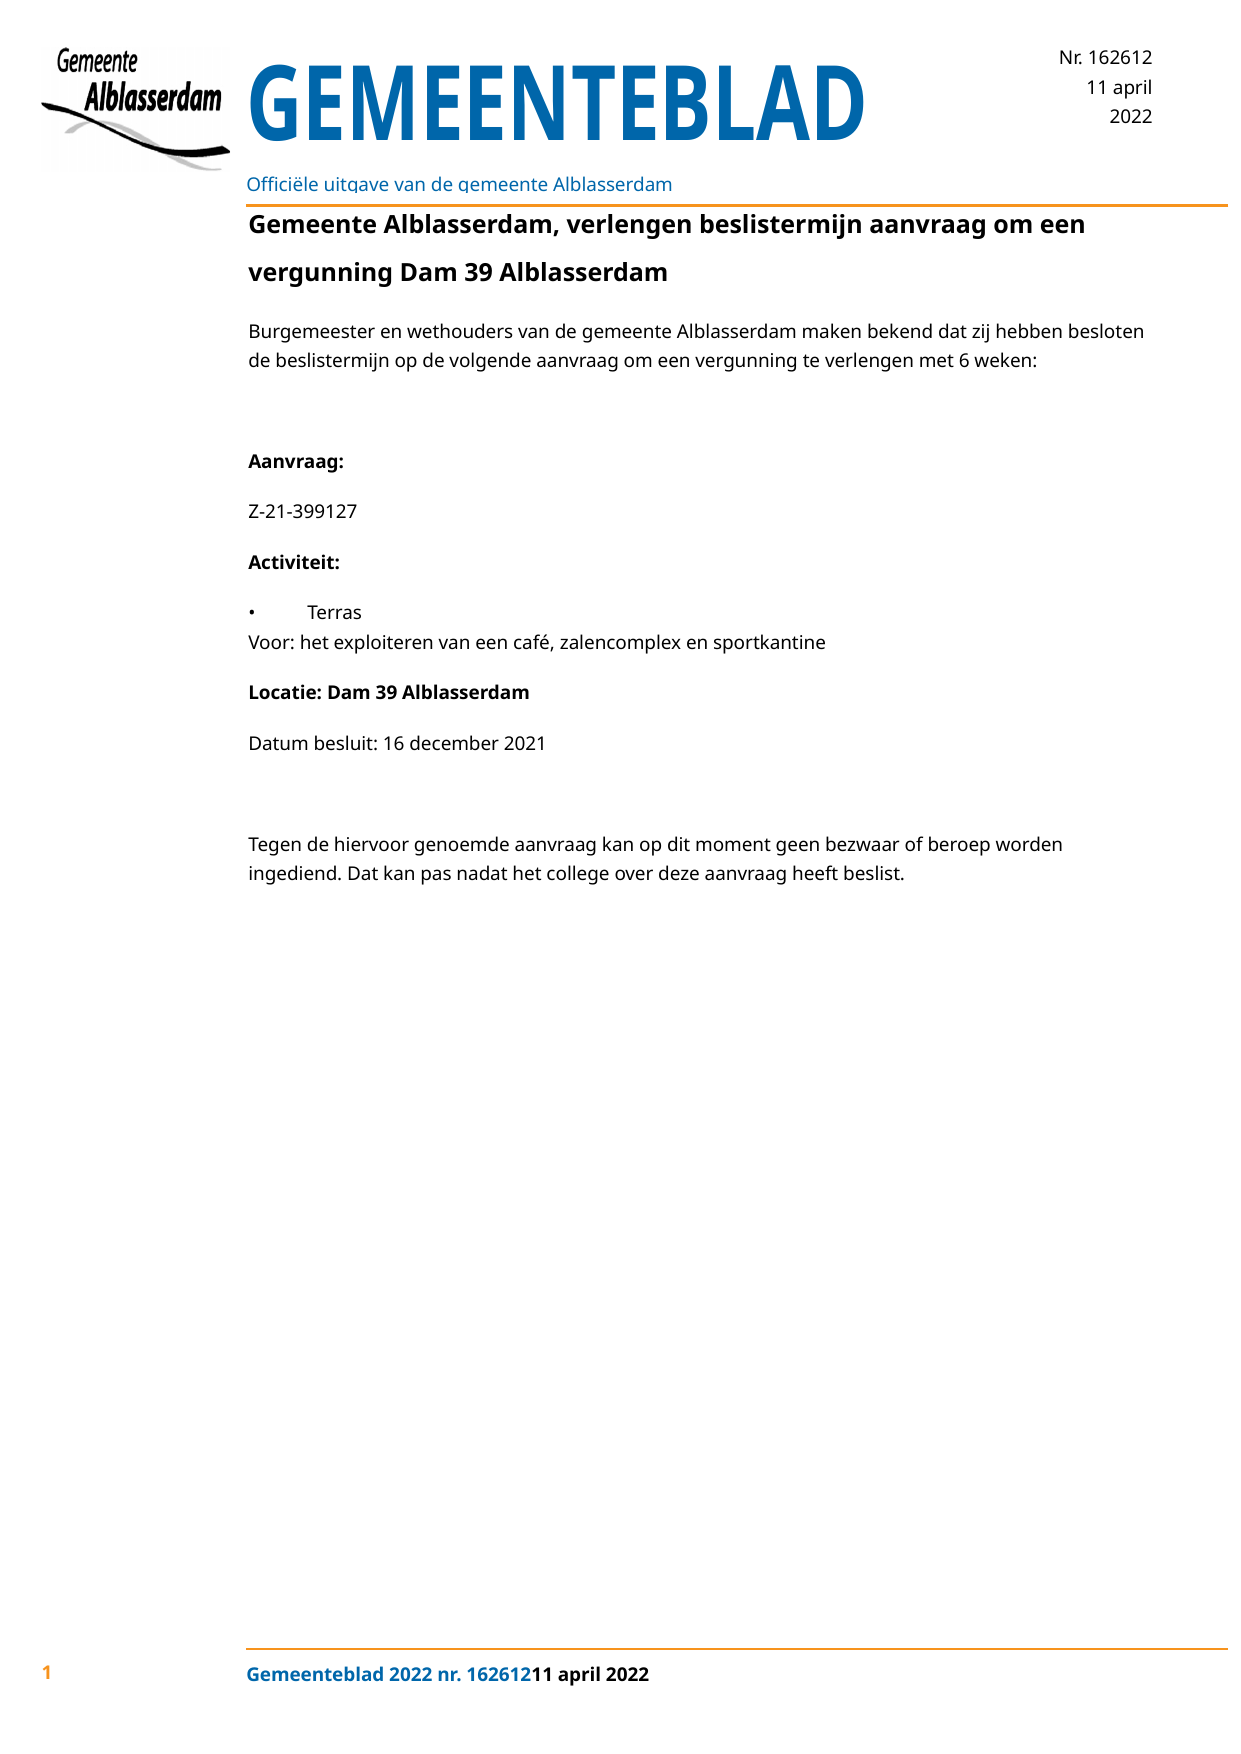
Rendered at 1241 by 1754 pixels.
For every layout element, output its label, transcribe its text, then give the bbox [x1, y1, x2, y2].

text Datum besluit: 16 december 2021 [248, 730, 1152, 756]
list Terras [248, 599, 1152, 625]
text Locatie: Dam 39 Alblasserdam [248, 679, 1152, 705]
text Voor: het exploiteren van een café, zalencomplex en sportkantine [248, 629, 1152, 655]
text Burgemeester en wethouders van de gemeente Alblasserdam maken bekend dat zij hebben besloten de beslistermijn op de volgende aanvraag om een vergunning te verlengen met 6 weken: [248, 318, 1152, 373]
text Activiteit: [248, 549, 1152, 575]
picture [41, 47, 231, 172]
text Gemeente Alblasserdam, verlengen beslistermijn aanvraag om een vergunning Dam 39 Alblasserdam [248, 207, 1152, 288]
text Tegen de hiervoor genoemde aanvraag kan op dit moment geen bezwaar of beroep worden ingediend. Dat kan pas nadat het college over deze aanvraag heeft beslist. [248, 831, 1152, 886]
text Aanvraag: [248, 448, 1152, 474]
text Z-21-399127 [248, 499, 1152, 524]
